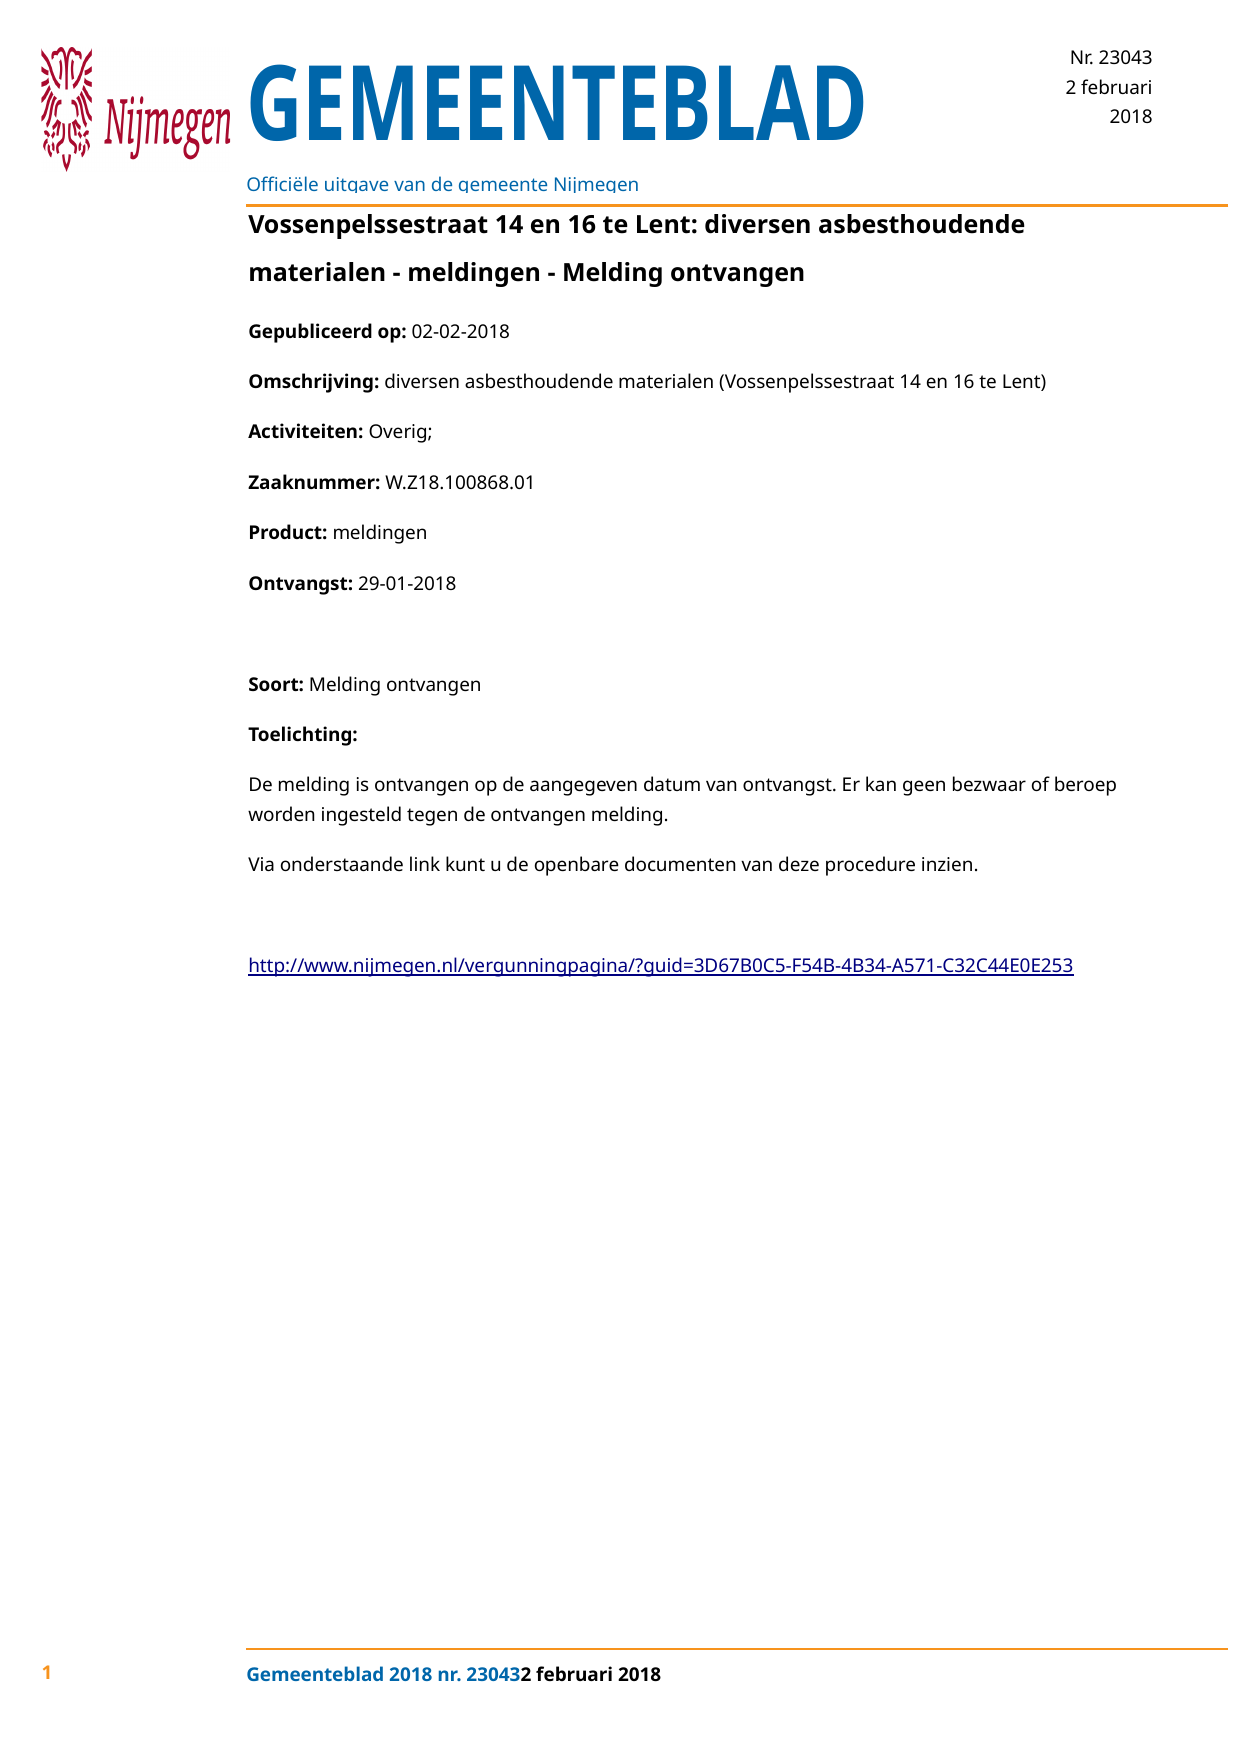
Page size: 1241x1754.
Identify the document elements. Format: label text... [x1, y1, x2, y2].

text Product: meldingen [248, 519, 1152, 545]
text Toelichting: [248, 721, 1152, 747]
text Vossenpelssestraat 14 en 16 te Lent: diversen asbesthoudende materialen - meldingen - Melding ontvangen [248, 207, 1152, 288]
text Zaaknummer: W.Z18.100868.01 [248, 469, 1152, 495]
text Omschrijving: diversen asbesthoudende materialen (Vossenpelssestraat 14 en 16 te Lent) [248, 368, 1152, 394]
text Ontvangst: 29-01-2018 [248, 570, 1152, 596]
text Via onderstaande link kunt u de openbare documenten van deze procedure inzien. [248, 852, 1152, 877]
text Activiteiten: Overig; [248, 419, 1152, 444]
text Gepubliceerd op: 02-02-2018 [248, 318, 1152, 344]
text http://www.nijmegen.nl/vergunningpagina/?guid=3D67B0C5-F54B-4B34-A571-C32C44E0E253 [248, 952, 1152, 978]
picture [41, 47, 231, 172]
text Soort: Melding ontvangen [248, 671, 1152, 697]
text De melding is ontvangen op de aangegeven datum van ontvangst. Er kan geen bezwaar of beroep worden ingesteld tegen de ontvangen melding. [248, 772, 1152, 827]
